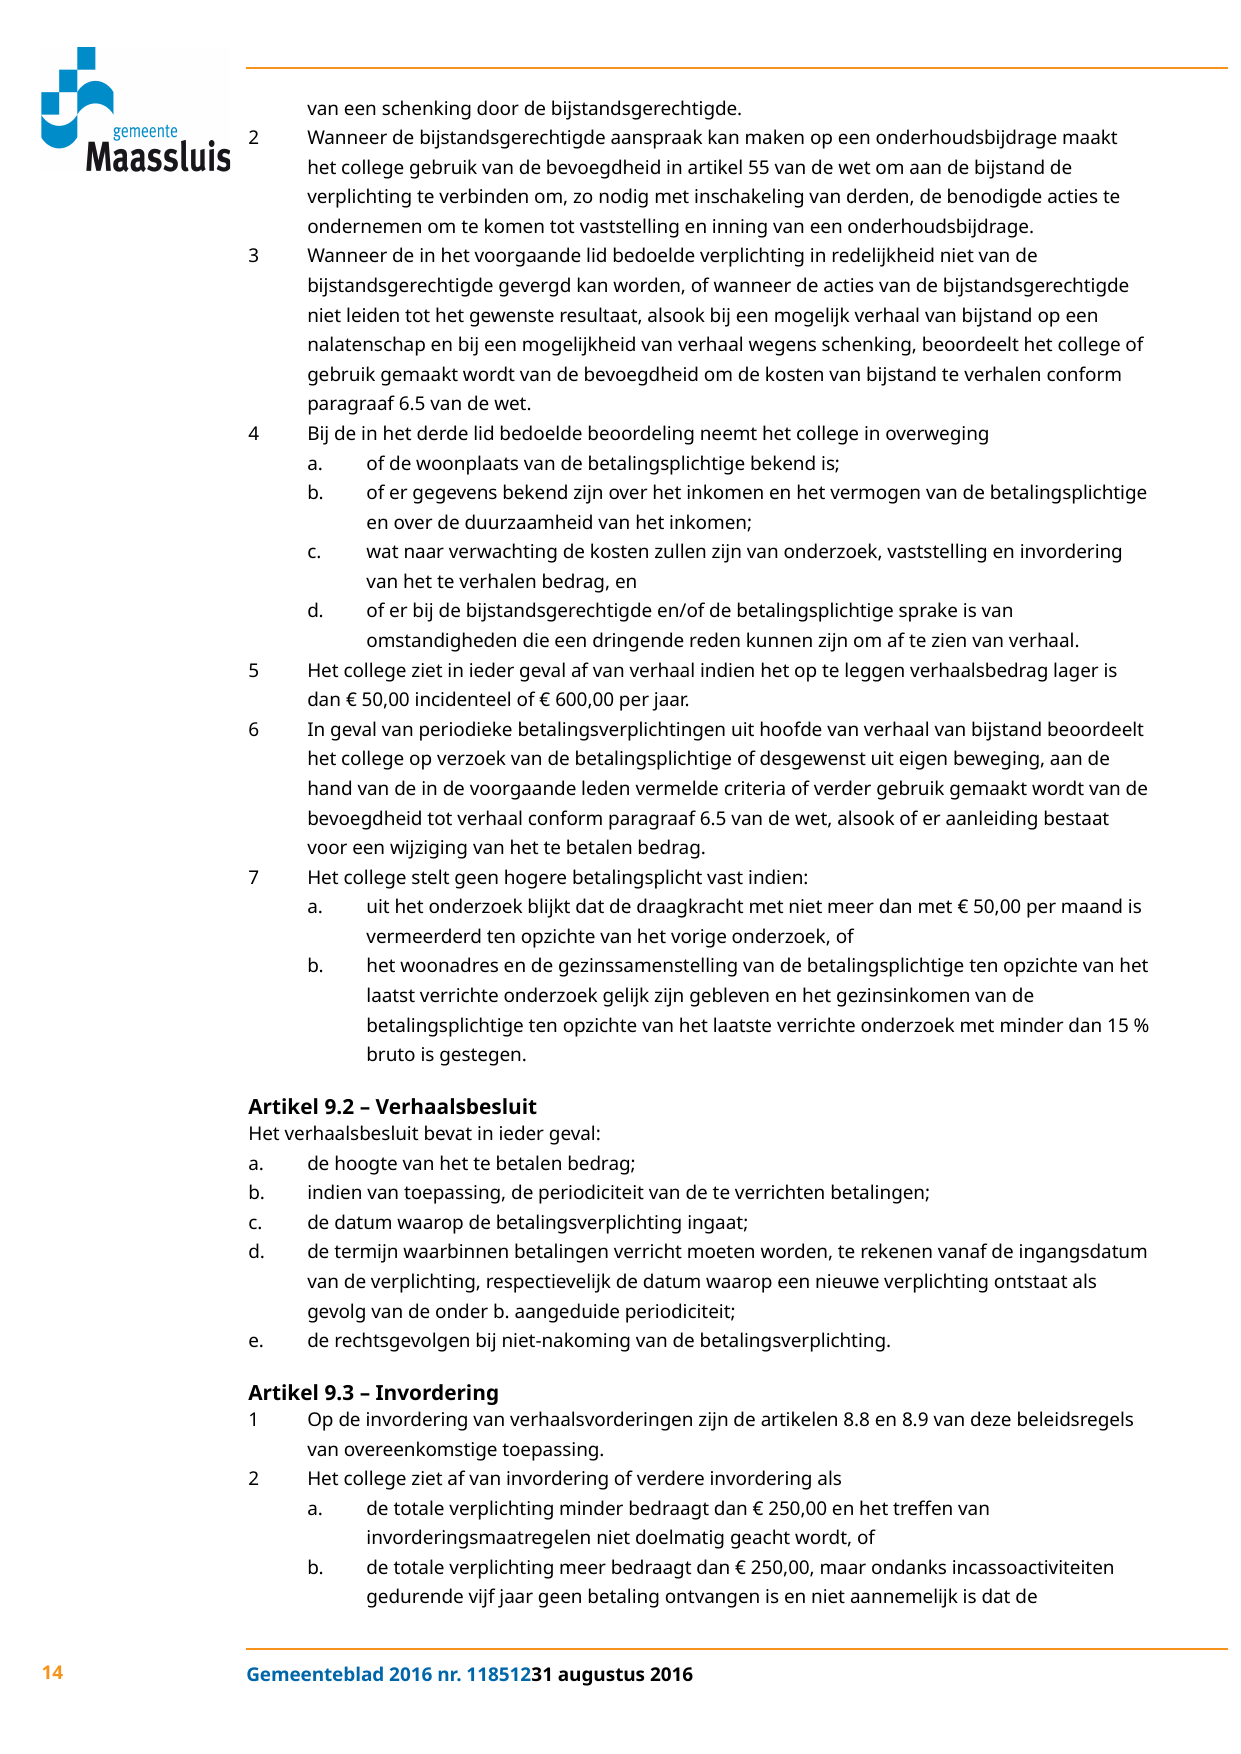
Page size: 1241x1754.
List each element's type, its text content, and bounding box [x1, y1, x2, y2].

picture [41, 47, 231, 172]
list indien van toepassing, de periodiciteit van de te verrichten betalingen; [248, 1179, 1152, 1205]
list de rechtsgevolgen bij niet-nakoming van de betalingsverplichting. [248, 1327, 1152, 1353]
list of de woonplaats van de betalingsplichtige bekend is; [307, 450, 1152, 476]
list Bij de in het derde lid bedoelde beoordeling neemt het college in overweging [248, 420, 1152, 446]
text Artikel 9.2 – Verhaalsbesluit [248, 1092, 1152, 1120]
list Op de invordering van verhaalsvorderingen zijn de artikelen 8.8 en 8.9 van deze beleidsregels van overeenkomstige toepassing. [248, 1406, 1152, 1462]
text Artikel 9.3 – Invordering [248, 1378, 1152, 1406]
list Het college ziet in ieder geval af van verhaal indien het op te leggen verhaalsbedrag lager is dan € 50,00 incidenteel of € 600,00 per jaar. [248, 657, 1152, 712]
list de hoogte van het te betalen bedrag; [248, 1150, 1152, 1176]
list uit het onderzoek blijkt dat de draagkracht met niet meer dan met € 50,00 per maand is vermeerderd ten opzichte van het vorige onderzoek, of [307, 893, 1152, 949]
list de totale verplichting minder bedraagt dan € 250,00 en het treffen van invorderingsmaatregelen niet doelmatig geacht wordt, of [307, 1495, 1152, 1550]
list de datum waarop de betalingsverplichting ingaat; [248, 1209, 1152, 1235]
text Het verhaalsbesluit bevat in ieder geval: [248, 1120, 1152, 1146]
list Wanneer de in het voorgaande lid bedoelde verplichting in redelijkheid niet van de bijstandsgerechtigde gevergd kan worden, of wanneer de acties van de bijstandsgerechtigde niet leiden tot het gewenste resultaat, alsook bij een mogelijk verhaal van bijstand op een nalatenschap en bij een mogelijkheid van verhaal wegens schenking, beoordeelt het college of gebruik gemaakt wordt van de bevoegdheid om de kosten van bijstand te verhalen conform paragraaf 6.5 van de wet. [248, 243, 1152, 416]
list het woonadres en de gezinssamenstelling van de betalingsplichtige ten opzichte van het laatst verrichte onderzoek gelijk zijn gebleven en het gezinsinkomen van de betalingsplichtige ten opzichte van het laatste verrichte onderzoek met minder dan 15 % bruto is gestegen. [307, 953, 1152, 1067]
list In geval van periodieke betalingsverplichtingen uit hoofde van verhaal van bijstand beoordeelt het college op verzoek van de betalingsplichtige of desgewenst uit eigen beweging, aan de hand van de in de voorgaande leden vermelde criteria of verder gebruik gemaakt wordt van de bevoegdheid tot verhaal conform paragraaf 6.5 van de wet, alsook of er aanleiding bestaat voor een wijziging van het te betalen bedrag. [248, 716, 1152, 860]
list wat naar verwachting de kosten zullen zijn van onderzoek, vaststelling en invordering van het te verhalen bedrag, en [307, 538, 1152, 594]
list de totale verplichting meer bedraagt dan € 250,00, maar ondanks incassoactiviteiten gedurende vijf jaar geen betaling ontvangen is en niet aannemelijk is dat de [307, 1554, 1152, 1609]
list Het college ziet af van invordering of verdere invordering als [248, 1465, 1152, 1491]
list de termijn waarbinnen betalingen verricht moeten worden, te rekenen vanaf de ingangsdatum van de verplichting, respectievelijk de datum waarop een nieuwe verplichting ontstaat als gevolg van de onder b. aangeduide periodiciteit; [248, 1239, 1152, 1323]
list van een schenking door de bijstandsgerechtigde. [248, 95, 1152, 121]
list of er bij de bijstandsgerechtigde en/of de betalingsplichtige sprake is van omstandigheden die een dringende reden kunnen zijn om af te zien van verhaal. [307, 598, 1152, 653]
picture [41, 47, 77, 92]
list Het college stelt geen hogere betalingsplicht vast indien: [248, 864, 1152, 890]
list of er gegevens bekend zijn over het inkomen en het vermogen van de betalingsplichtige en over de duurzaamheid van het inkomen; [307, 479, 1152, 535]
list Wanneer de bijstandsgerechtigde aanspraak kan maken op een onderhoudsbijdrage maakt het college gebruik van de bevoegdheid in artikel 55 van de wet om aan de bijstand de verplichting te verbinden om, zo nodig met inschakeling van derden, de benodigde acties te ondernemen om te komen tot vaststelling en inning van een onderhoudsbijdrage. [248, 124, 1152, 239]
